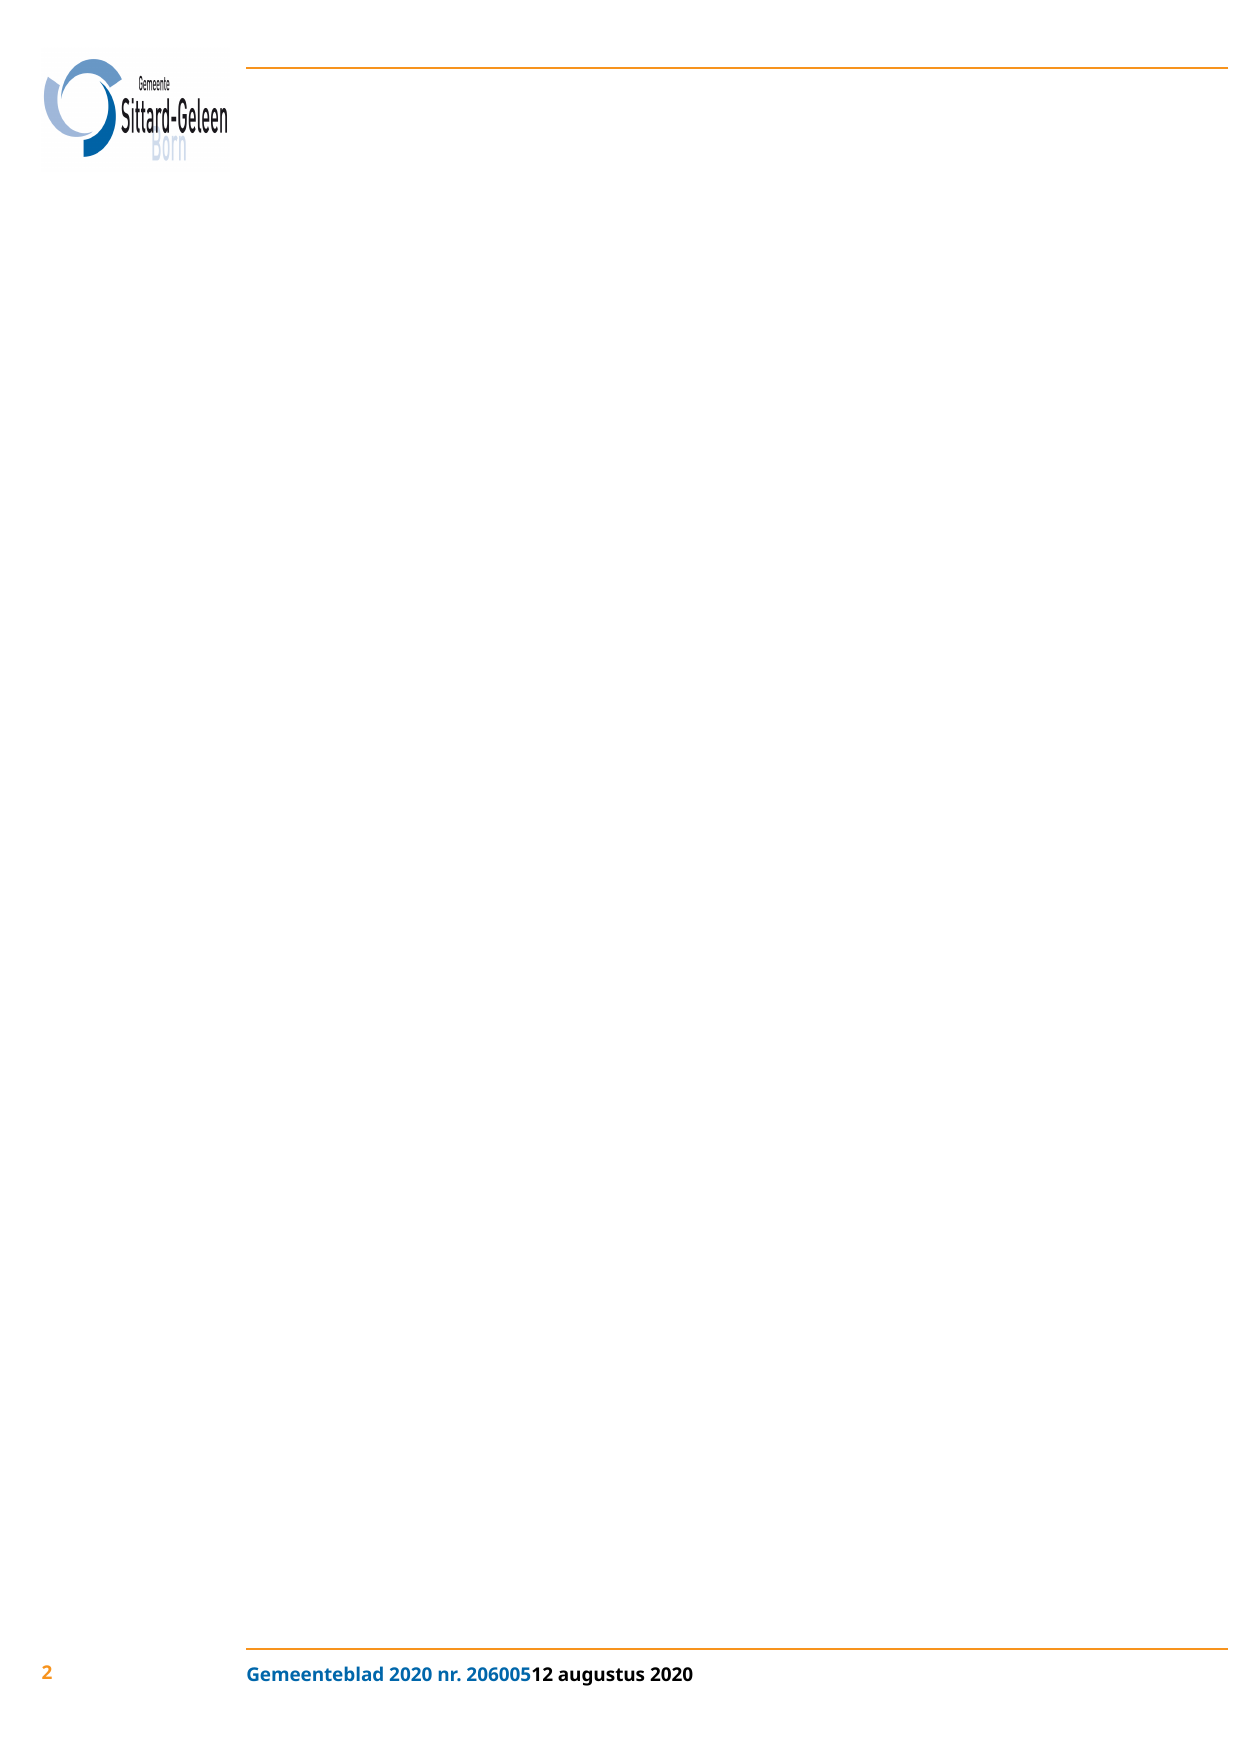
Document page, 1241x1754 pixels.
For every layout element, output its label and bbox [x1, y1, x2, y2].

picture [41, 47, 231, 172]
